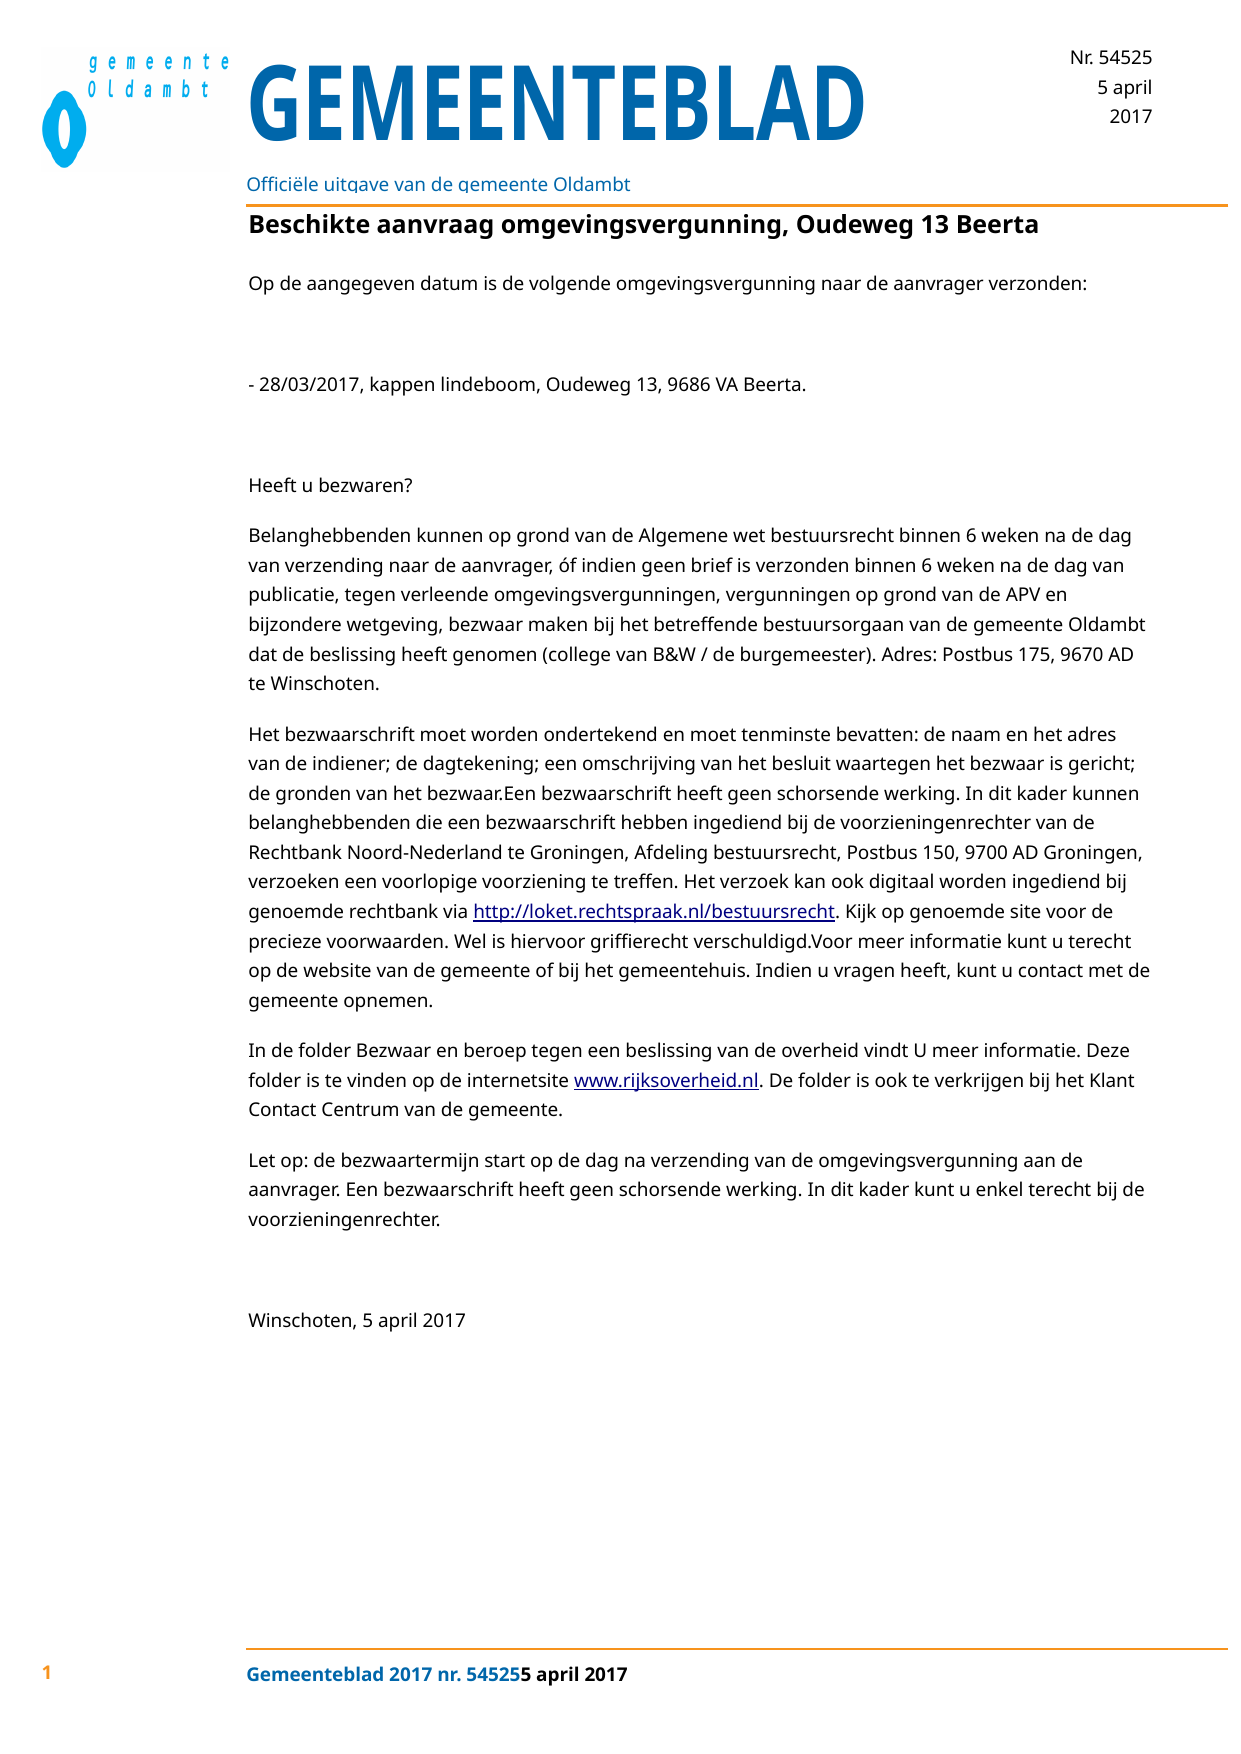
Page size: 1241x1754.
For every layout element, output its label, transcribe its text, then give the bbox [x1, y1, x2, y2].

text Het bezwaarschrift moet worden ondertekend en moet tenminste bevatten: de naam en het adres van de indiener; de dagtekening; een omschrijving van het besluit waartegen het bezwaar is gericht; de gronden van het bezwaar.Een bezwaarschrift heeft geen schorsende werking. In dit kader kunnen belanghebbenden die een bezwaarschrift hebben ingediend bij de voorzieningenrechter van de Rechtbank Noord-Nederland te Groningen, Afdeling bestuursrecht, Postbus 150, 9700 AD Groningen, verzoeken een voorlopige voorziening te treffen. Het verzoek kan ook digitaal worden ingediend bij genoemde rechtbank via http://loket.rechtspraak.nl/bestuursrecht. Kijk op genoemde site voor de precieze voorwaarden. Wel is hiervoor griffierecht verschuldigd.Voor meer informatie kunt u terecht op de website van de gemeente of bij het gemeentehuis. Indien u vragen heeft, kunt u contact met de gemeente opnemen. [248, 721, 1152, 1013]
text Belanghebbenden kunnen op grond van de Algemene wet bestuursrecht binnen 6 weken na de dag van verzending naar de aanvrager, óf indien geen brief is verzonden binnen 6 weken na de dag van publicatie, tegen verleende omgevingsvergunningen, vergunningen op grond van de APV en bijzondere wetgeving, bezwaar maken bij het betreffende bestuursorgaan van de gemeente Oldambt dat de beslissing heeft genomen (college van B&W / de burgemeester). Adres: Postbus 175, 9670 AD te Winschoten. [248, 522, 1152, 696]
picture [41, 47, 231, 172]
text Let op: de bezwaartermijn start op de dag na verzending van de omgevingsvergunning aan de aanvrager. Een bezwaarschrift heeft geen schorsende werking. In dit kader kunt u enkel terecht bij de voorzieningenrechter. [248, 1147, 1152, 1232]
text - 28/03/2017, kappen lindeboom, Oudeweg 13, 9686 VA Beerta. [248, 371, 1152, 397]
text Winschoten, 5 april 2017 [248, 1307, 1152, 1333]
text Beschikte aanvraag omgevingsvergunning, Oudeweg 13 Beerta [248, 207, 1152, 241]
text In de folder Bezwaar en beroep tegen een beslissing van de overheid vindt U meer informatie. Deze folder is te vinden op de internetsite www.rijksoverheid.nl. De folder is ook te verkrijgen bij het Klant Contact Centrum van de gemeente. [248, 1037, 1152, 1122]
text Op de aangegeven datum is de volgende omgevingsvergunning naar de aanvrager verzonden: [248, 270, 1152, 296]
text Heeft u bezwaren? [248, 472, 1152, 498]
